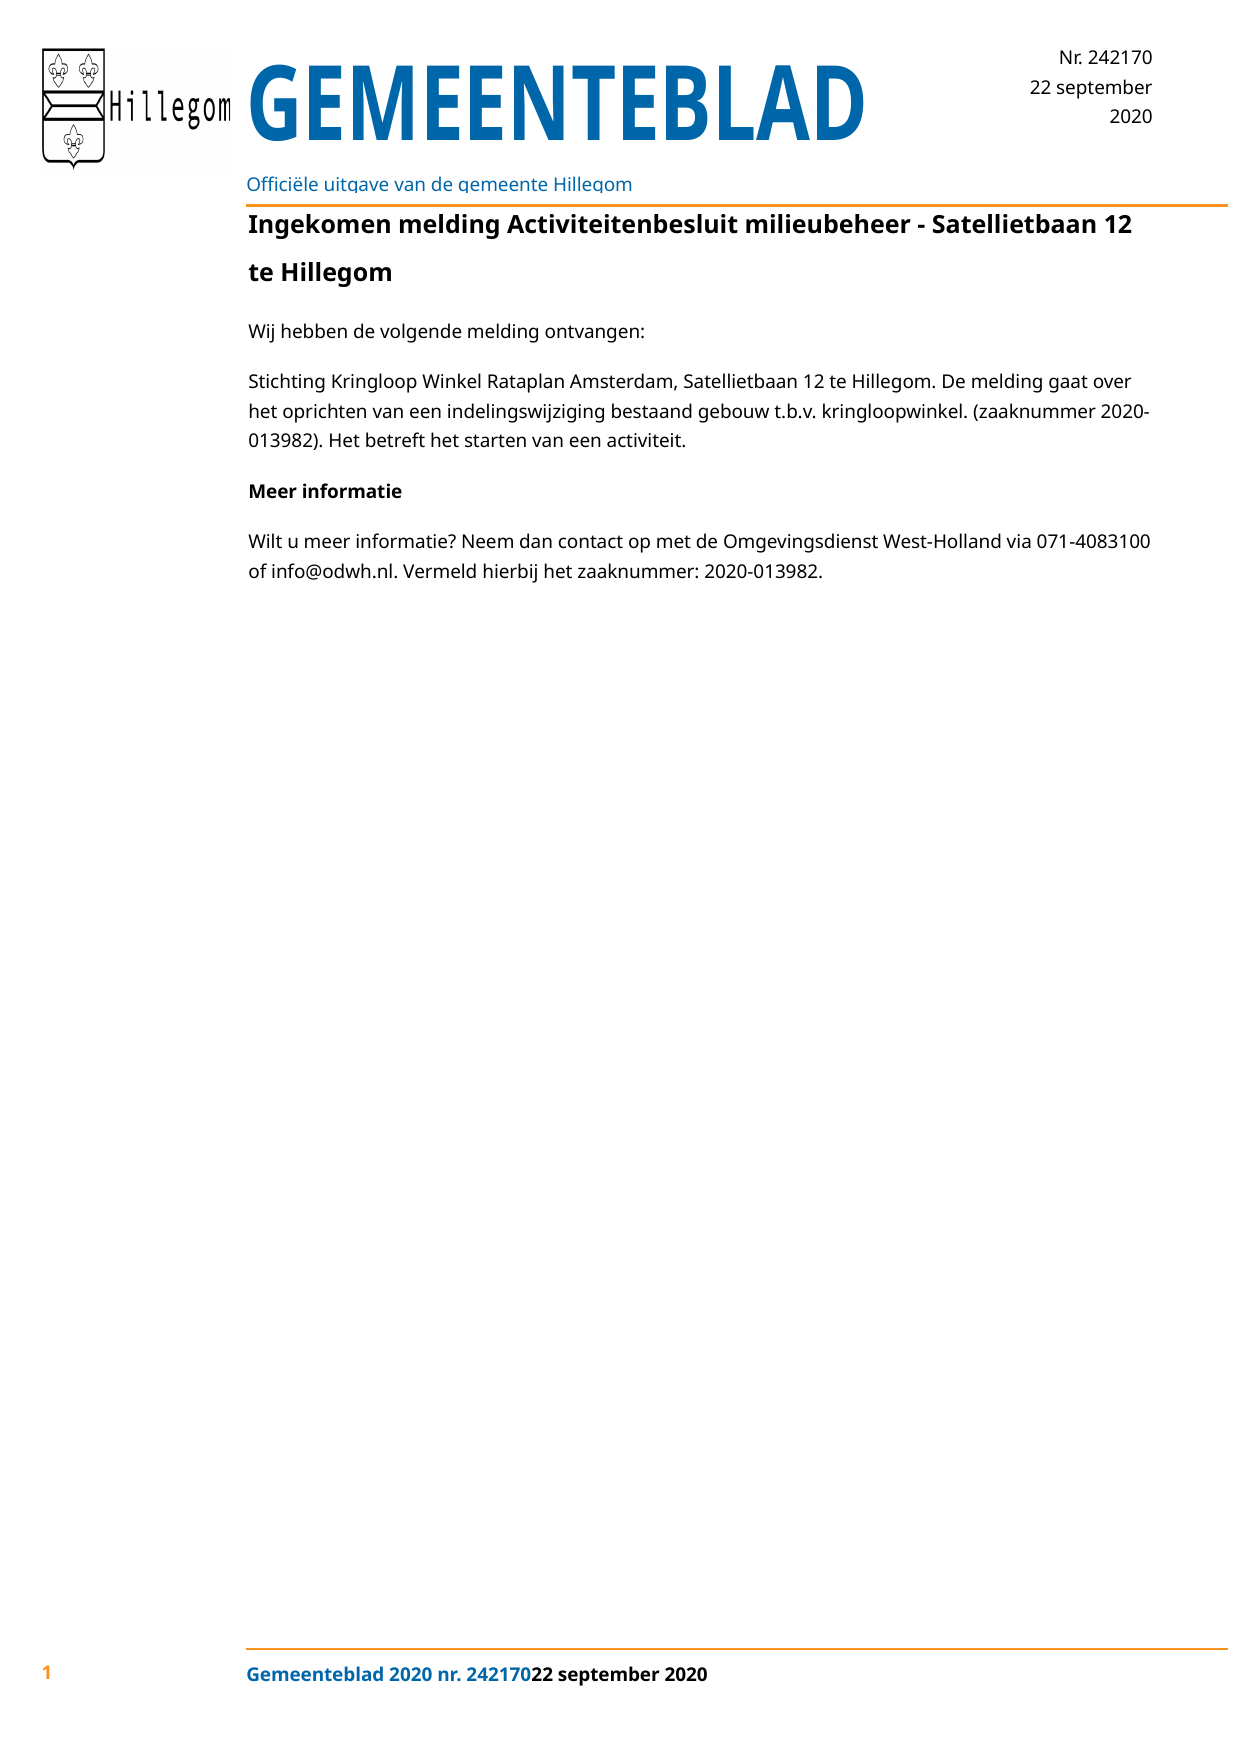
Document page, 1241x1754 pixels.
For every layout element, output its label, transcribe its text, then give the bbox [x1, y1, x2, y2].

text Wij hebben de volgende melding ontvangen: [248, 318, 1152, 344]
picture [41, 47, 231, 172]
text Stichting Kringloop Winkel Rataplan Amsterdam, Satellietbaan 12 te Hillegom. De melding gaat over het oprichten van een indelingswijziging bestaand gebouw t.b.v. kringloopwinkel. (zaaknummer 2020-013982). Het betreft het starten van een activiteit. [248, 368, 1152, 453]
text Ingekomen melding Activiteitenbesluit milieubeheer - Satellietbaan 12 te Hillegom [248, 207, 1152, 288]
text Meer informatie [248, 478, 1152, 504]
text Wilt u meer informatie? Neem dan contact op met de Omgevingsdienst West-Holland via 071‑4083100 of info@odwh.nl. Vermeld hierbij het zaaknummer: 2020-013982. [248, 528, 1152, 584]
